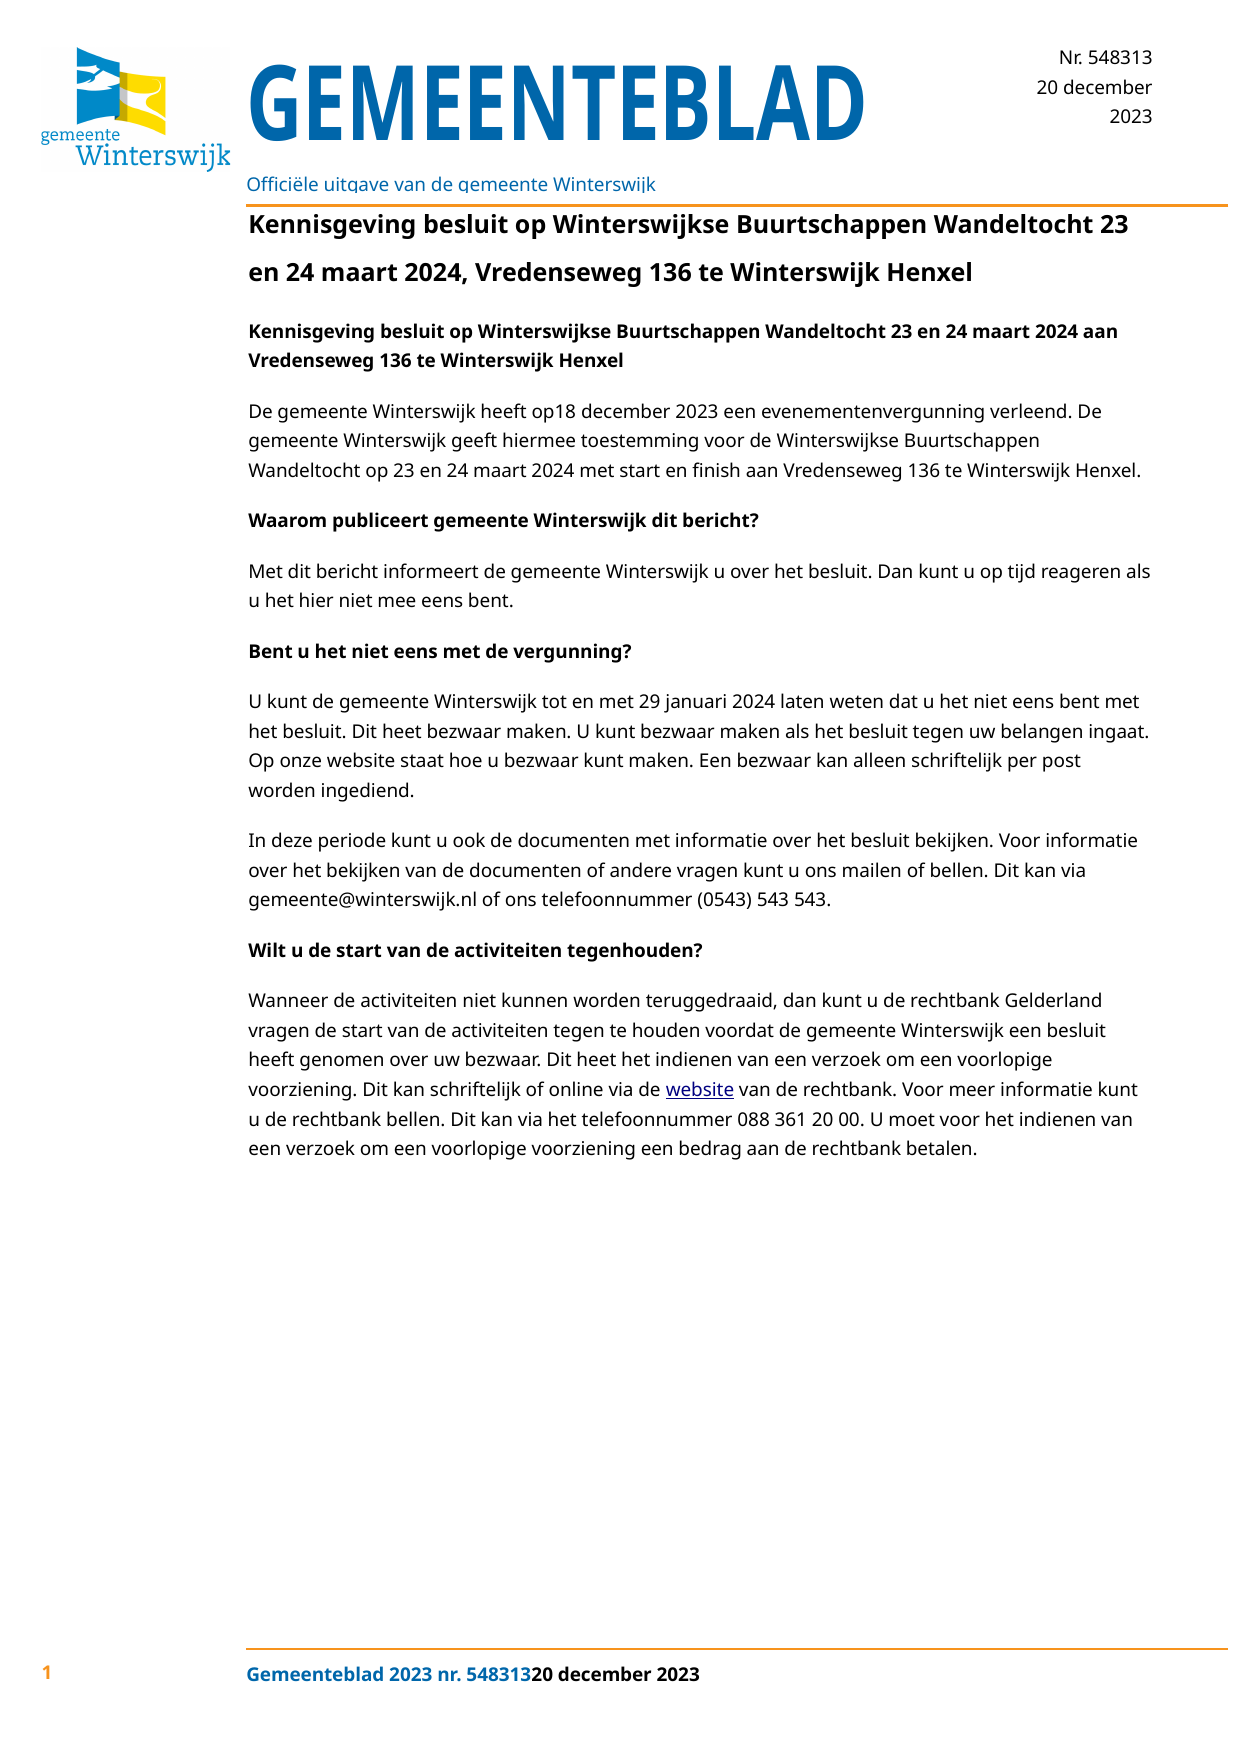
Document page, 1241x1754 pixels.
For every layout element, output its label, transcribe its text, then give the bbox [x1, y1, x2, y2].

text Wilt u de start van de activiteiten tegenhouden? [248, 937, 1152, 963]
text Bent u het niet eens met de vergunning? [248, 638, 1152, 664]
text Kennisgeving besluit op Winterswijkse Buurtschappen Wandeltocht 23 en 24 maart 2024 aan Vredenseweg 136 te Winterswijk Henxel [248, 318, 1152, 373]
picture [41, 47, 231, 172]
text Kennisgeving besluit op Winterswijkse Buurtschappen Wandeltocht 23 en 24 maart 2024, Vredenseweg 136 te Winterswijk Henxel [248, 207, 1152, 288]
text In deze periode kunt u ook de documenten met informatie over het besluit bekijken. Voor informatie over het bekijken van de documenten of andere vragen kunt u ons mailen of bellen. Dit kan via gemeente@winterswijk.nl of ons telefoonnummer (0543) 543 543. [248, 827, 1152, 912]
text Met dit bericht informeert de gemeente Winterswijk u over het besluit. Dan kunt u op tijd reageren als u het hier niet mee eens bent. [248, 558, 1152, 613]
text Waarom publiceert gemeente Winterswijk dit bericht? [248, 507, 1152, 533]
text De gemeente Winterswijk heeft op18 december 2023 een evenementenvergunning verleend. De gemeente Winterswijk geeft hiermee toestemming voor de Winterswijkse Buurtschappen Wandeltocht op 23 en 24 maart 2024 met start en finish aan Vredenseweg 136 te Winterswijk Henxel. [248, 398, 1152, 483]
text Wanneer de activiteiten niet kunnen worden teruggedraaid, dan kunt u de rechtbank Gelderland vragen de start van de activiteiten tegen te houden voordat de gemeente Winterswijk een besluit heeft genomen over uw bezwaar. Dit heet het indienen van een verzoek om een voorlopige voorziening. Dit kan schriftelijk of online via de website van de rechtbank. Voor meer informatie kunt u de rechtbank bellen. Dit kan via het telefoonnummer 088 361 20 00. U moet voor het indienen van een verzoek om een voorlopige voorziening een bedrag aan de rechtbank betalen. [248, 987, 1152, 1161]
picture [225, 153, 231, 162]
text U kunt de gemeente Winterswijk tot en met 29 januari 2024 laten weten dat u het niet eens bent met het besluit. Dit heet bezwaar maken. U kunt bezwaar maken als het besluit tegen uw belangen ingaat. Op onze website staat hoe u bezwaar kunt maken. Een bezwaar kan alleen schriftelijk per post worden ingediend. [248, 688, 1152, 803]
